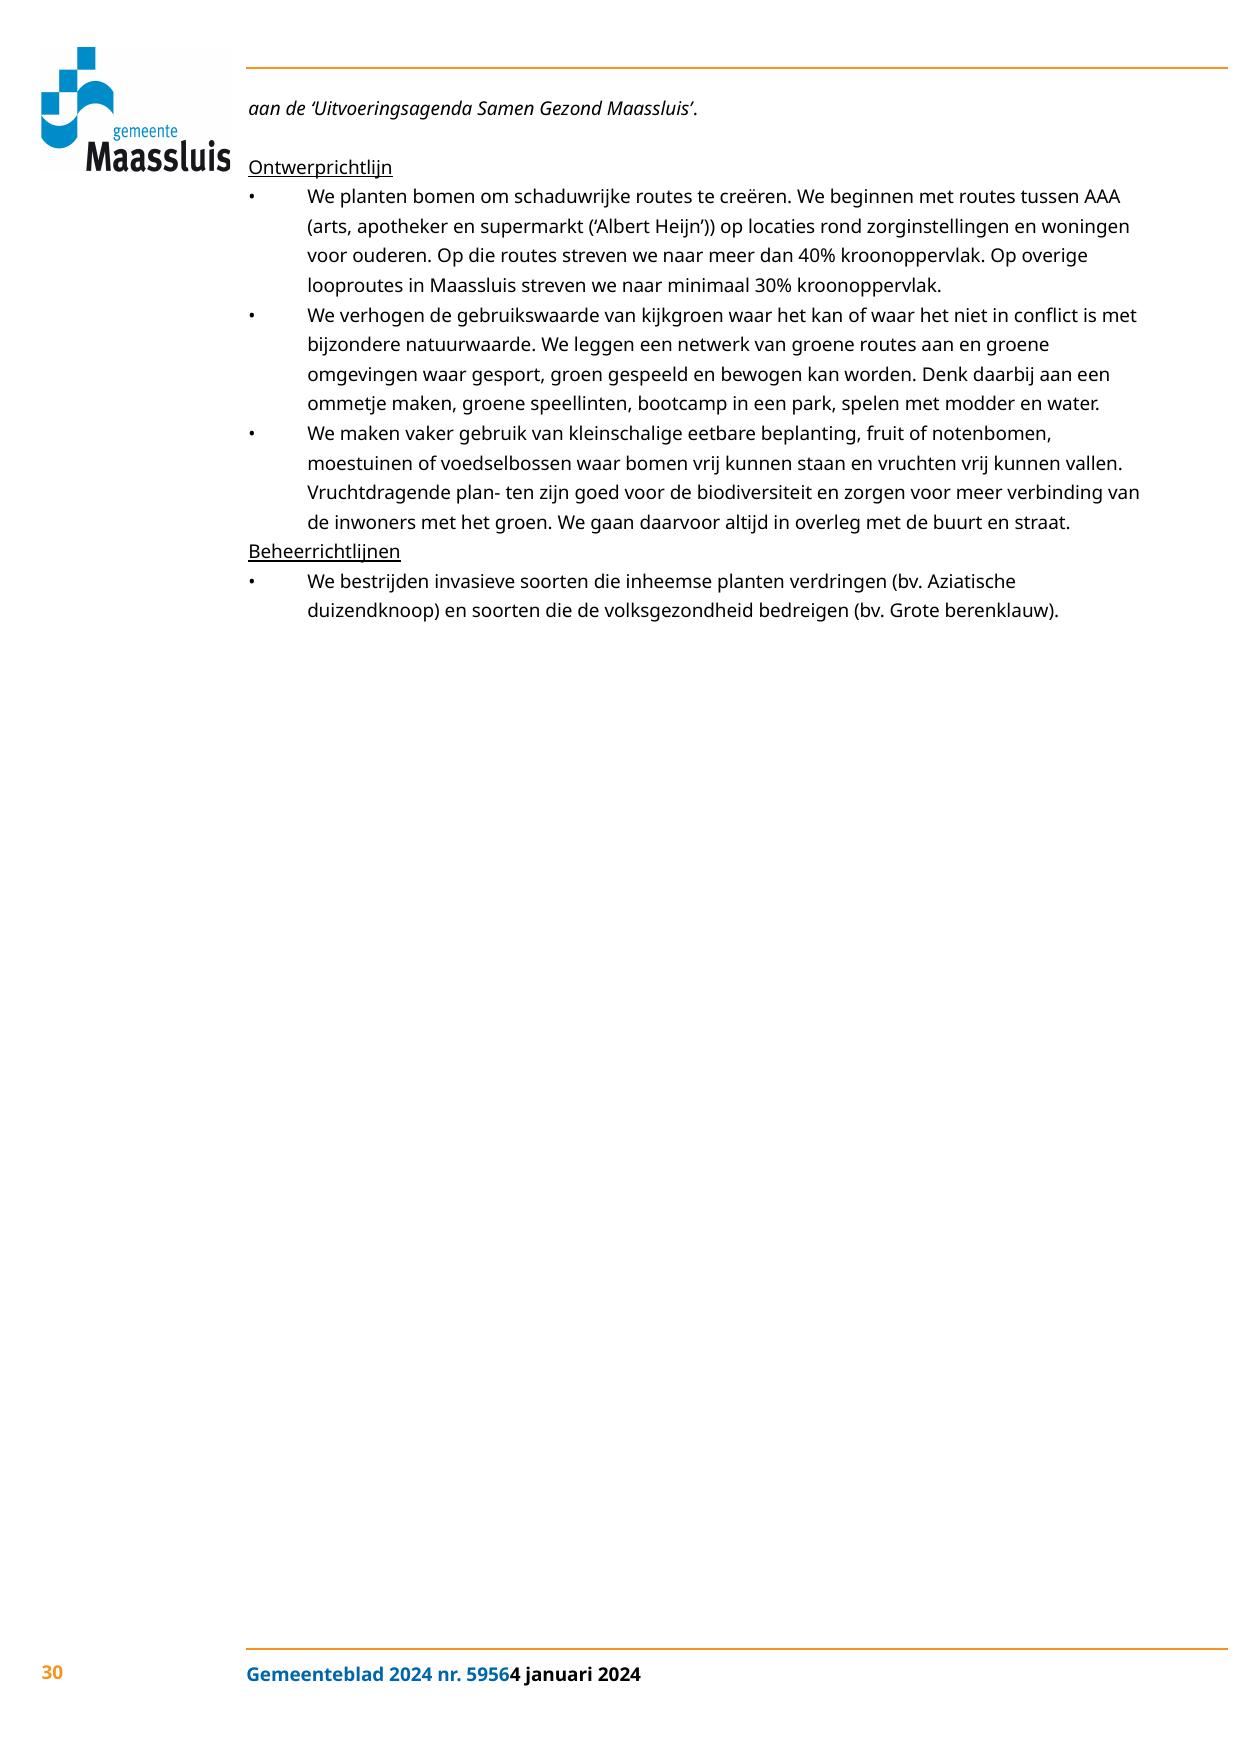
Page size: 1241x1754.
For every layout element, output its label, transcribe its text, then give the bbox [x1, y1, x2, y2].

picture [41, 47, 77, 92]
picture [41, 47, 231, 172]
text Ontwerprichtlijn [248, 154, 1152, 180]
list We maken vaker gebruik van kleinschalige eetbare beplanting, fruit of notenbomen, moestuinen of voedselbossen waar bomen vrij kunnen staan en vruchten vrij kunnen vallen. Vruchtdragende plan- ten zijn goed voor de biodiversiteit en zorgen voor meer verbinding van de inwoners met het groen. We gaan daarvoor altijd in overleg met de buurt en straat. [248, 420, 1152, 535]
list We verhogen de gebruikswaarde van kijkgroen waar het kan of waar het niet in conflict is met bijzondere natuurwaarde. We leggen een netwerk van groene routes aan en groene omgevingen waar gesport, groen gespeeld en bewogen kan worden. Denk daarbij aan een ommetje maken, groene speellinten, bootcamp in een park, spelen met modder en water. [248, 302, 1152, 416]
list We planten bomen om schaduwrijke routes te creëren. We beginnen met routes tussen AAA (arts, apotheker en supermarkt (‘Albert Heijn’)) op locaties rond zorginstellingen en woningen voor ouderen. Op die routes streven we naar meer dan 40% kroonoppervlak. Op overige looproutes in Maassluis streven we naar minimaal 30% kroonoppervlak. [248, 183, 1152, 298]
text aan de ‘Uitvoeringsagenda Samen Gezond Maassluis’. [248, 95, 1152, 121]
text Beheerrichtlijnen [248, 538, 1152, 564]
list We bestrijden invasieve soorten die inheemse planten verdringen (bv. Aziatische duizendknoop) en soorten die de volksgezondheid bedreigen (bv. Grote berenklauw). [248, 568, 1152, 623]
